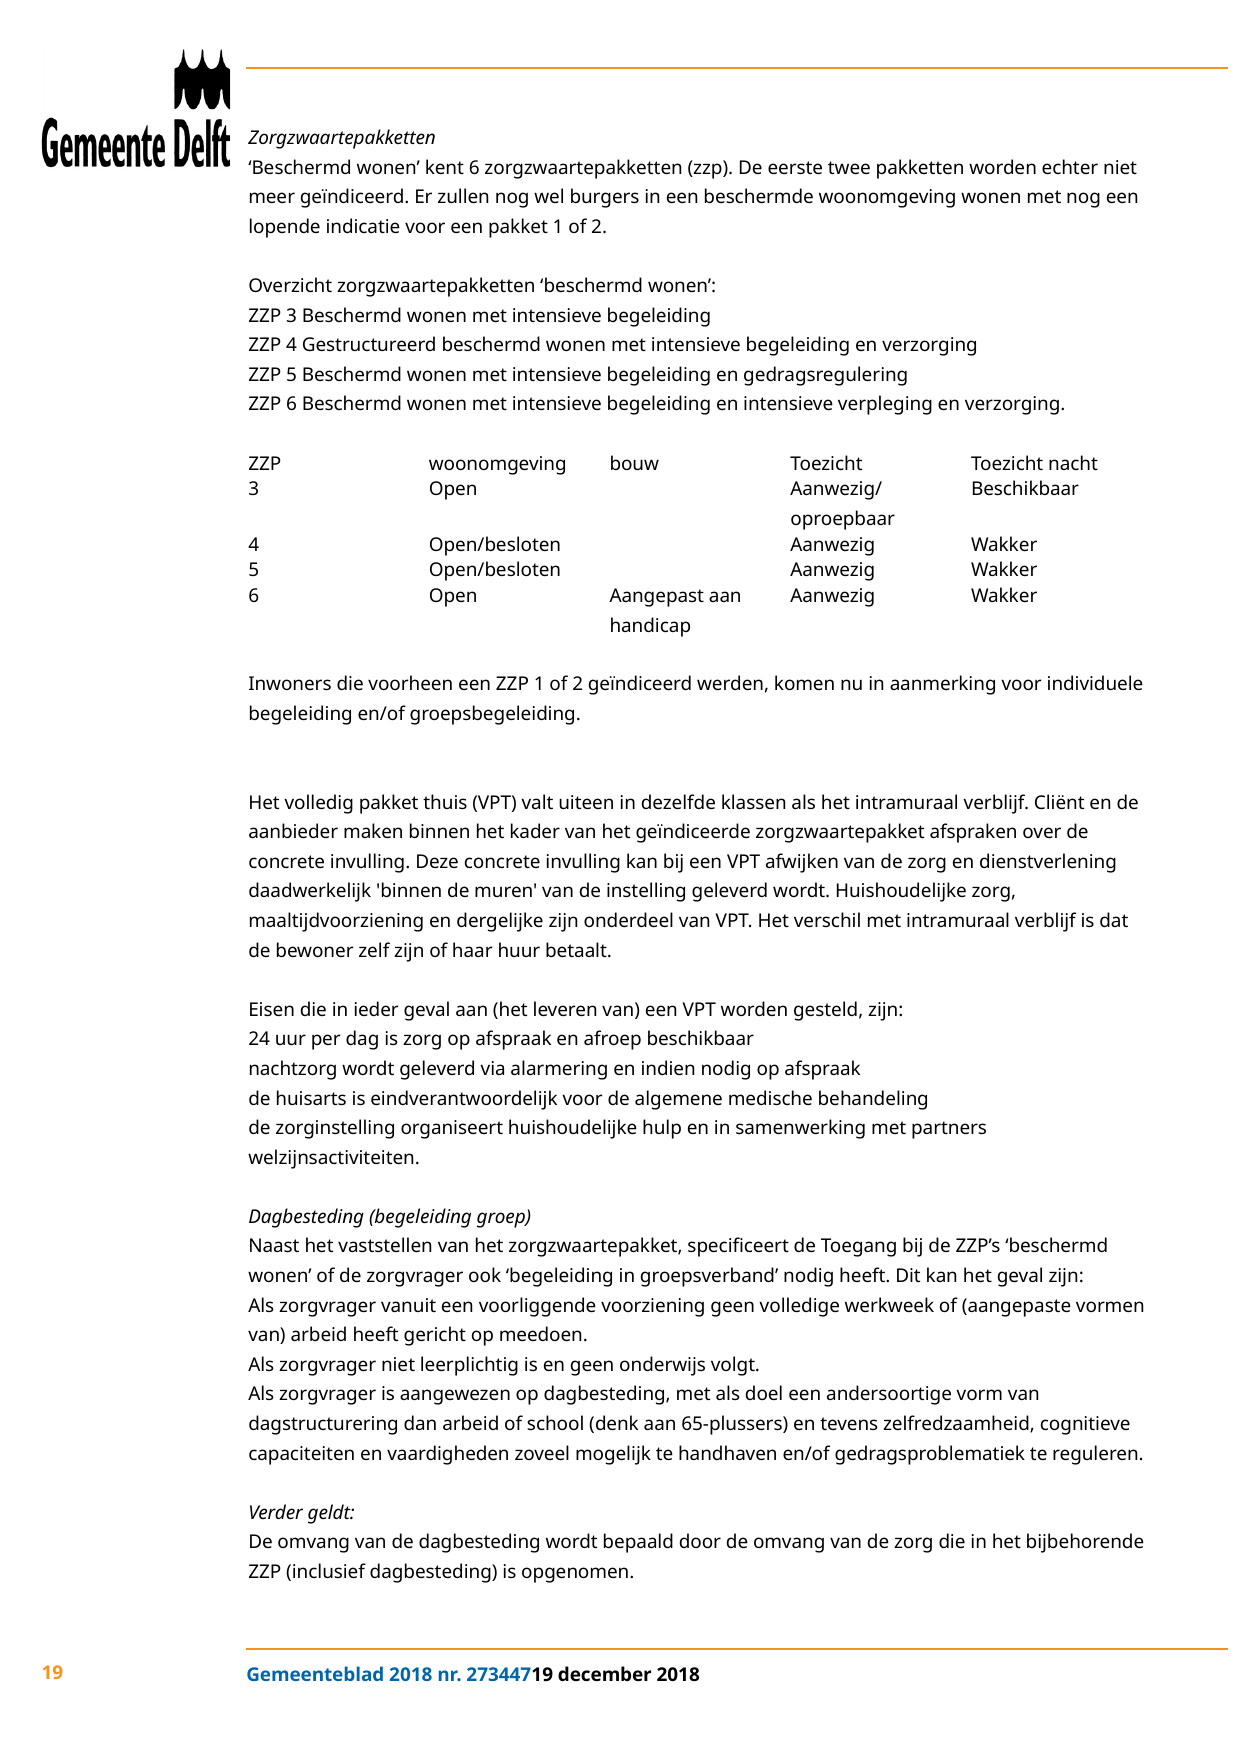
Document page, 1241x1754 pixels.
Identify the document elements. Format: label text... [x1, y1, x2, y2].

table_cell [609, 531, 790, 557]
table_cell Aanwezig/ oproepbaar [790, 476, 971, 531]
table_cell Aangepast aan handicap [609, 583, 790, 638]
text Als zorgvrager is aangewezen op dagbesteding, met als doel een andersoortige vorm van dagstructurering dan arbeid of school (denk aan 65-plussers) en tevens zelfredzaamheid, cognitieve capaciteiten en vaardigheden zoveel mogelijk te handhaven en/of gedragsproblematiek te reguleren. [248, 1381, 1152, 1465]
table_cell Aanwezig [790, 531, 971, 557]
picture [41, 47, 231, 172]
table_cell Aanwezig [790, 583, 971, 638]
table_header Toezicht [790, 450, 971, 476]
table_cell 6 [248, 583, 429, 638]
text Zorgzwaartepakketten [248, 124, 1152, 150]
text ‘Beschermd wonen’ kent 6 zorgzwaartepakketten (zzp). De eerste twee pakketten worden echter niet meer geïndiceerd. Er zullen nog wel burgers in een beschermde woonomgeving wonen met nog een lopende indicatie voor een pakket 1 of 2. [248, 154, 1152, 239]
table_header Toezicht nacht [971, 450, 1152, 476]
text Het volledig pakket thuis (VPT) valt uiteen in dezelfde klassen als het intramuraal verblijf. Cliënt en de aanbieder maken binnen het kader van het geïndiceerde zorgzwaartepakket afspraken over de concrete invulling. Deze concrete invulling kan bij een VPT afwijken van de zorg en dienstverlening daadwerkelijk 'binnen de muren' van de instelling geleverd wordt. Huishoudelijke zorg, maaltijdvoorziening en dergelijke zijn onderdeel van VPT. Het verschil met intramuraal verblijf is dat de bewoner zelf zijn of haar huur betaalt. [248, 789, 1152, 962]
table_header bouw [609, 450, 790, 476]
table_cell Open [429, 583, 609, 638]
table_cell Aanwezig [790, 557, 971, 582]
table_cell Wakker [971, 557, 1152, 582]
table_cell [609, 557, 790, 582]
text Inwoners die voorheen een ZZP 1 of 2 geïndiceerd werden, komen nu in aanmerking voor individuele begeleiding en/of groepsbegeleiding. [248, 671, 1152, 726]
text Dagbesteding (begeleiding groep) [248, 1203, 1152, 1229]
text Als zorgvrager niet leerplichtig is en geen onderwijs volgt. [248, 1351, 1152, 1377]
table_cell Open [429, 476, 609, 531]
table_header woonomgeving [429, 450, 609, 476]
table_cell Wakker [971, 583, 1152, 638]
text de huisarts is eindverantwoordelijk voor de algemene medische behandeling [248, 1085, 1152, 1110]
table_cell Wakker [971, 531, 1152, 557]
text ZZP 4 Gestructureerd beschermd wonen met intensieve begeleiding en verzorging [248, 331, 1152, 357]
text ZZP 5 Beschermd wonen met intensieve begeleiding en gedragsregulering [248, 361, 1152, 387]
text Naast het vaststellen van het zorgzwaartepakket, specificeert de Toegang bij de ZZP’s ‘beschermd wonen’ of de zorgvrager ook ‘begeleiding in groepsverband’ nodig heeft. Dit kan het geval zijn: [248, 1233, 1152, 1288]
text nachtzorg wordt geleverd via alarmering en indien nodig op afspraak [248, 1055, 1152, 1081]
table_cell 3 [248, 476, 429, 531]
text Overzicht zorgzwaartepakketten ‘beschermd wonen’: [248, 272, 1152, 298]
table_header ZZP [248, 450, 429, 476]
table_cell Open/besloten [429, 531, 609, 557]
table_cell [609, 476, 790, 531]
table_cell 5 [248, 557, 429, 582]
text de zorginstelling organiseert huishoudelijke hulp en in samenwerking met partners welzijnsactiviteiten. [248, 1114, 1152, 1169]
text Verder geldt: [248, 1499, 1152, 1524]
text ZZP 6 Beschermd wonen met intensieve begeleiding en intensieve verpleging en verzorging. [248, 391, 1152, 416]
text 24 uur per dag is zorg op afspraak en afroep beschikbaar [248, 1026, 1152, 1051]
text Als zorgvrager vanuit een voorliggende voorziening geen volledige werkweek of (aangepaste vormen van) arbeid heeft gericht op meedoen. [248, 1292, 1152, 1347]
text Eisen die in ieder geval aan (het leveren van) een VPT worden gesteld, zijn: [248, 996, 1152, 1022]
table_cell 4 [248, 531, 429, 557]
text ZZP 3 Beschermd wonen met intensieve begeleiding [248, 302, 1152, 328]
table_cell Beschikbaar [971, 476, 1152, 531]
text De omvang van de dagbesteding wordt bepaald door de omvang van de zorg die in het bijbehorende ZZP (inclusief dagbesteding) is opgenomen. [248, 1528, 1152, 1584]
table_cell Open/besloten [429, 557, 609, 582]
